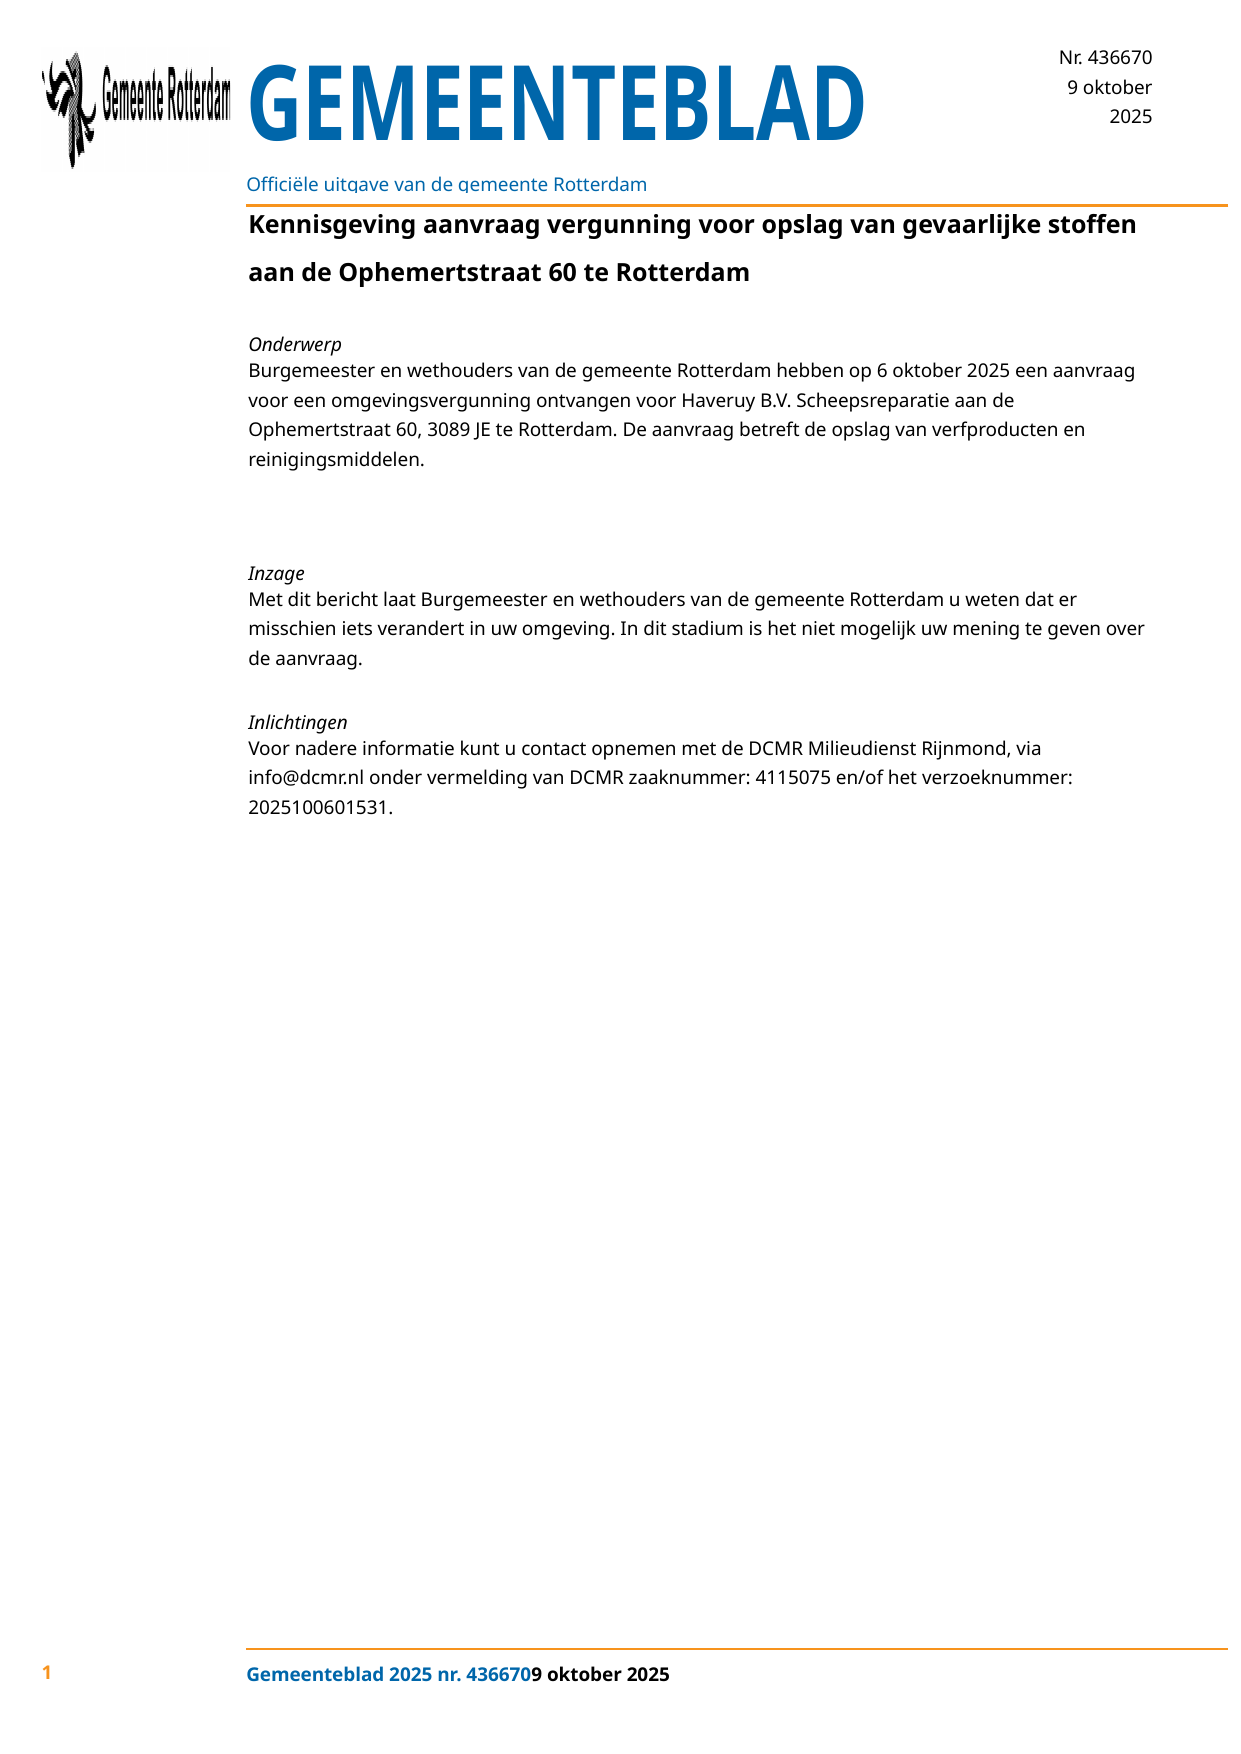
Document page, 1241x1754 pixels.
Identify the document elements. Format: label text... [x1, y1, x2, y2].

text Met dit bericht laat Burgemeester en wethouders van de gemeente Rotterdam u weten dat er misschien iets verandert in uw omgeving. In dit stadium is het niet mogelijk uw mening te geven over de aanvraag. [248, 586, 1152, 671]
picture [41, 47, 231, 172]
text Voor nadere informatie kunt u contact opnemen met de DCMR Milieudienst Rijnmond, via info@dcmr.nl onder vermelding van DCMR zaaknummer: 4115075 en/of het verzoeknummer: 2025100601531. [248, 735, 1152, 820]
text Inlichtingen [248, 709, 1152, 735]
text Onderwerp [248, 331, 1152, 357]
text Burgemeester en wethouders van de gemeente Rotterdam hebben op 6 oktober 2025 een aanvraag voor een omgevingsvergunning ontvangen voor Haveruy B.V. Scheepsreparatie aan de Ophemertstraat 60, 3089 JE te Rotterdam. De aanvraag betreft de opslag van verfproducten en reinigingsmiddelen. [248, 357, 1152, 472]
text Kennisgeving aanvraag vergunning voor opslag van gevaarlijke stoffen aan de Ophemertstraat 60 te Rotterdam [248, 207, 1152, 288]
text Inzage [248, 560, 1152, 586]
